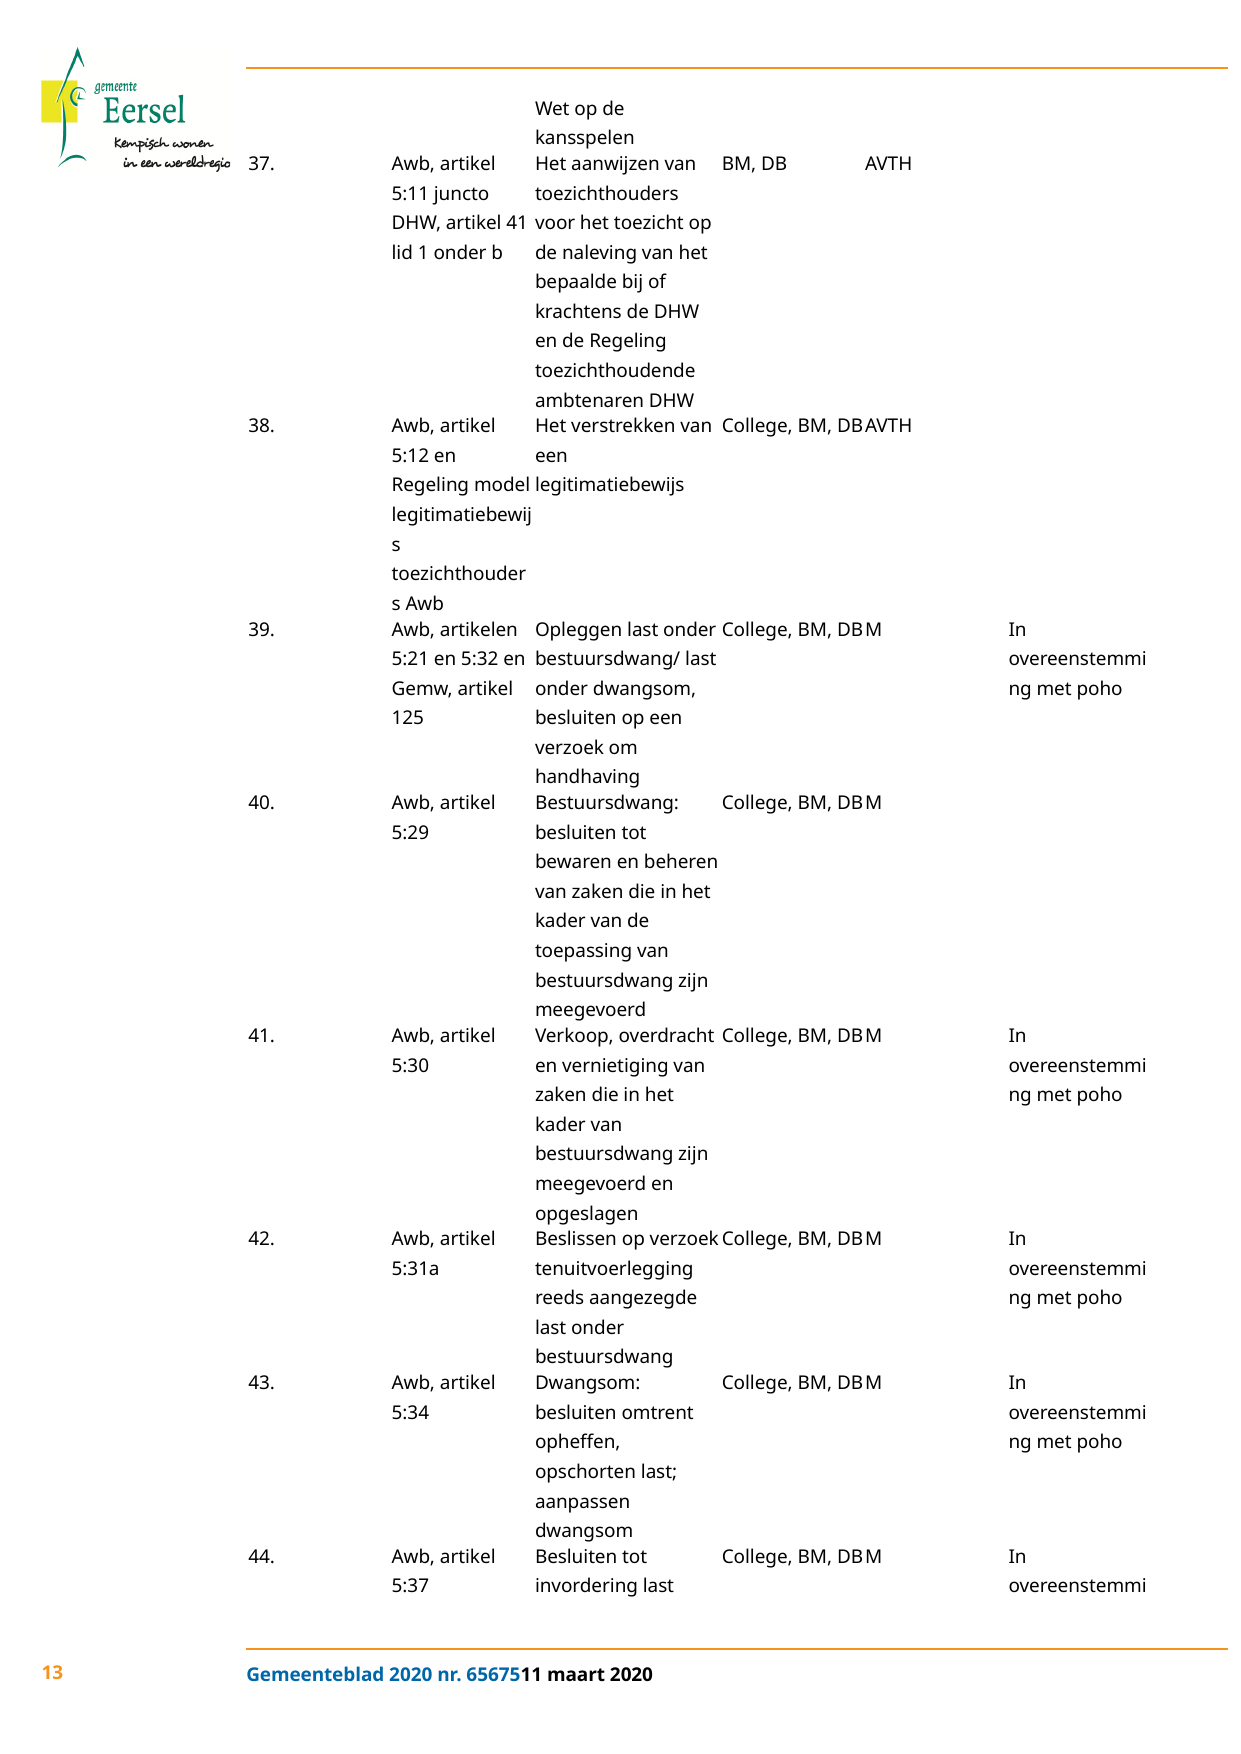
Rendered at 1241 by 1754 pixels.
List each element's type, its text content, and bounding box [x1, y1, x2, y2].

table_cell In overeenstemming met poho [1008, 1370, 1152, 1543]
table_cell [248, 1370, 391, 1543]
table_cell [391, 95, 535, 150]
table_cell College, BM, DB [722, 1543, 865, 1598]
table_cell Awb, artikel 5:37 [391, 1543, 535, 1598]
table_cell M [865, 1543, 1008, 1598]
table_cell Awb, artikelen 5:21 en 5:32 en Gemw, artikel 125 [391, 616, 535, 789]
table_cell College, BM, DB [722, 789, 865, 1022]
table_cell M [865, 1370, 1008, 1543]
table_cell [1008, 95, 1152, 150]
table_cell Awb, artikel 5:12 en Regeling model legitimatiebewijs toezichthouders Awb [391, 413, 535, 616]
table_cell Dwangsom: besluiten omtrent opheffen, opschorten last; aanpassen dwangsom [535, 1370, 722, 1543]
table_cell M [865, 1225, 1008, 1369]
table_cell College, BM, DB [722, 413, 865, 616]
table_cell [865, 95, 1008, 150]
table_cell [248, 95, 391, 150]
table_cell College, BM, DB [722, 1022, 865, 1225]
table_cell M [865, 1022, 1008, 1225]
table_cell Het verstrekken van een legitimatiebewijs [535, 413, 722, 616]
table_cell [248, 789, 391, 1022]
picture [41, 47, 231, 172]
table_cell M [865, 616, 1008, 789]
table_cell Awb, artikel 5:34 [391, 1370, 535, 1543]
table_cell [1008, 413, 1152, 616]
table_cell Awb, artikel 5:11 juncto DHW, artikel 41 lid 1 onder b [391, 150, 535, 412]
table_cell [248, 1543, 391, 1598]
table_cell Verkoop, overdracht en vernietiging van zaken die in het kader van bestuursdwang zijn meegevoerd en opgeslagen [535, 1022, 722, 1225]
table_cell M [865, 789, 1008, 1022]
table_cell Besluiten tot invordering last [535, 1543, 722, 1598]
table_cell In overeenstemming met poho [1008, 616, 1152, 789]
table_cell AVTH [865, 150, 1008, 412]
table_cell Opleggen last onder bestuursdwang/ last onder dwangsom, besluiten op een verzoek om handhaving [535, 616, 722, 789]
table_cell Beslissen op verzoek tenuitvoerlegging reeds aangezegde last onder bestuursdwang [535, 1225, 722, 1369]
table_cell Wet op de kansspelen [535, 95, 722, 150]
table_cell In overeenstemming met poho [1008, 1022, 1152, 1225]
table_cell [1008, 789, 1152, 1022]
table_cell Het aanwijzen van toezichthouders voor het toezicht op de naleving van het bepaalde bij of krachtens de DHW en de Regeling toezichthoudende ambtenaren DHW [535, 150, 722, 412]
table_cell [248, 616, 391, 789]
table_cell In overeenstemmi [1008, 1543, 1152, 1598]
table_cell AVTH [865, 413, 1008, 616]
table_cell Awb, artikel 5:29 [391, 789, 535, 1022]
table_cell Awb, artikel 5:31a [391, 1225, 535, 1369]
table_cell College, BM, DB [722, 616, 865, 789]
table_cell BM, DB [722, 150, 865, 412]
table_cell Awb, artikel 5:30 [391, 1022, 535, 1225]
table_cell [248, 413, 391, 616]
table_cell Bestuursdwang: besluiten tot bewaren en beheren van zaken die in het kader van de toepassing van bestuursdwang zijn meegevoerd [535, 789, 722, 1022]
table_cell [248, 150, 391, 412]
table_cell College, BM, DB [722, 1225, 865, 1369]
table_cell [722, 95, 865, 150]
table_cell [248, 1022, 391, 1225]
table_cell [248, 1225, 391, 1369]
table_cell College, BM, DB [722, 1370, 865, 1543]
table_cell [1008, 150, 1152, 412]
table_cell In overeenstemming met poho [1008, 1225, 1152, 1369]
